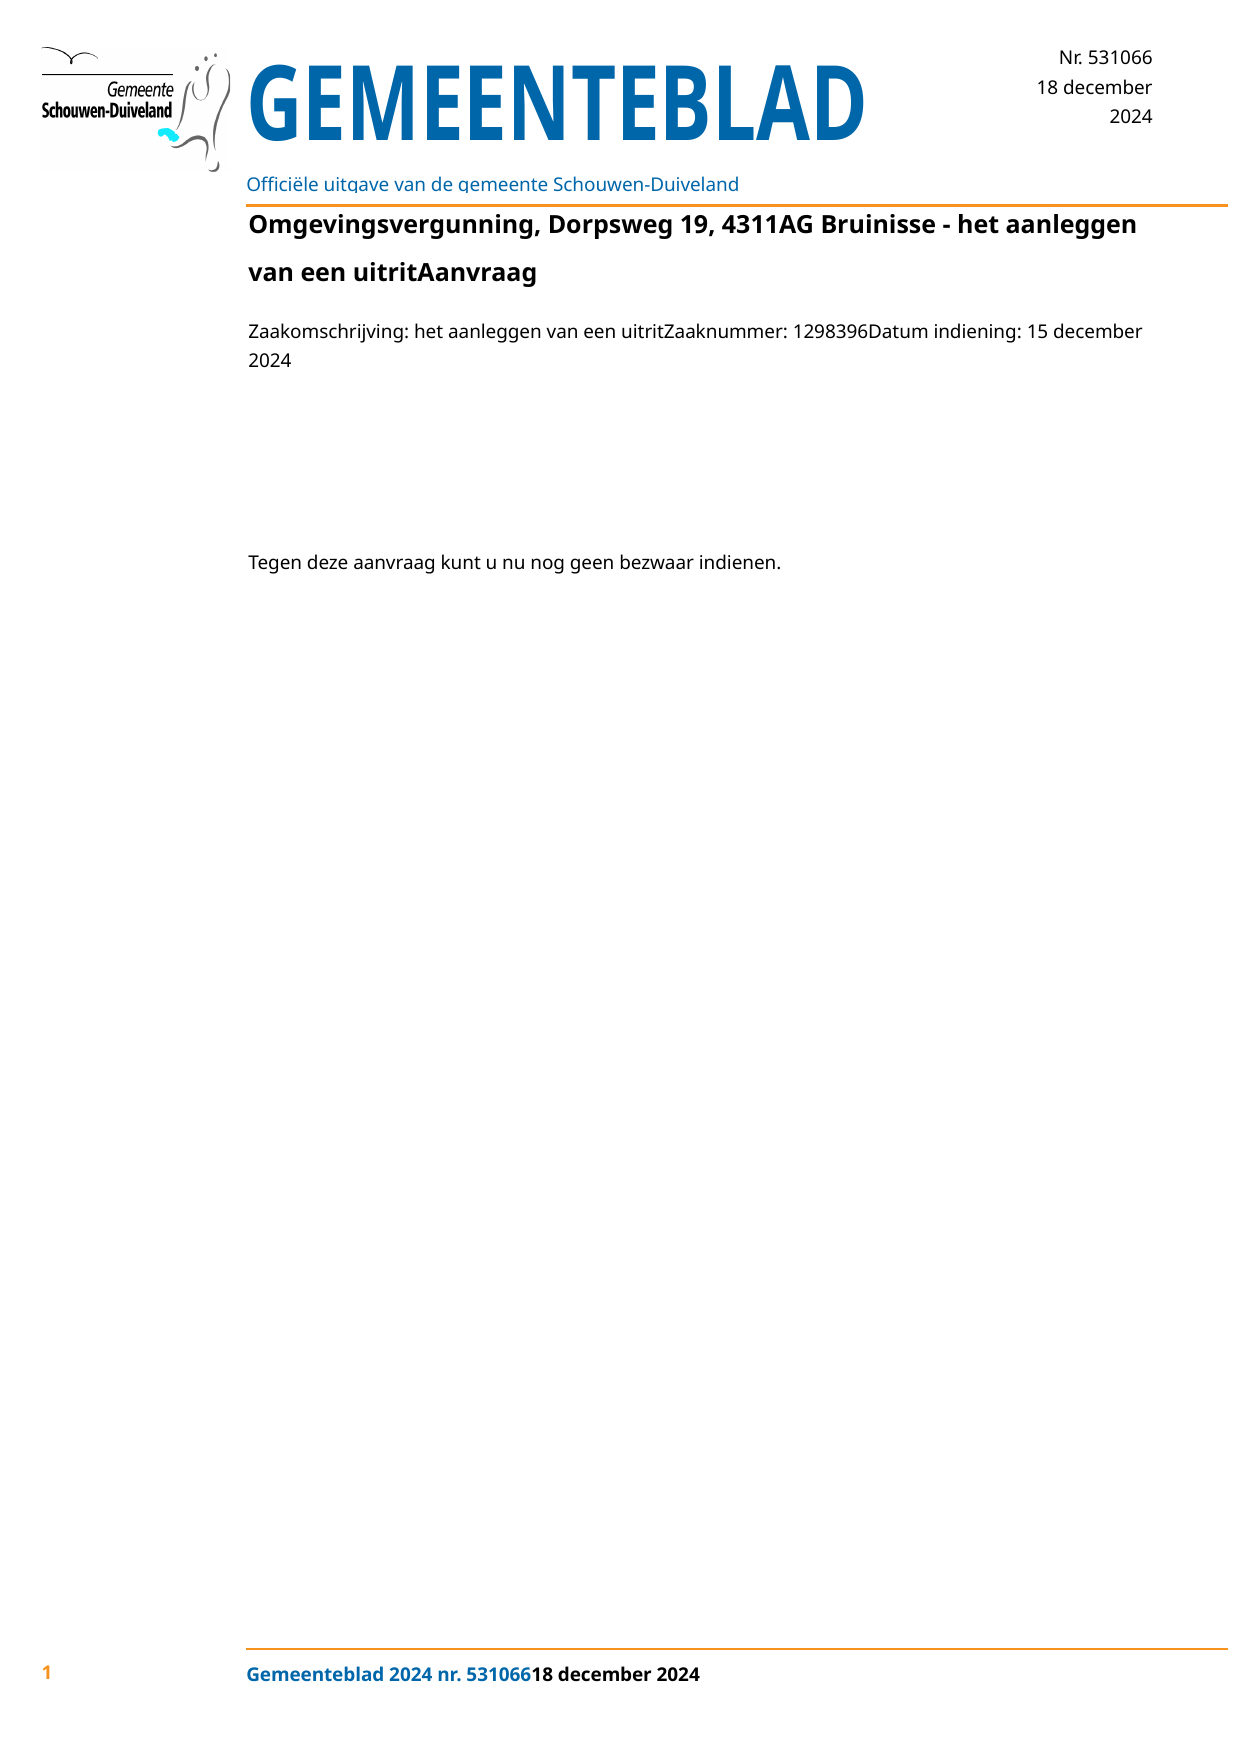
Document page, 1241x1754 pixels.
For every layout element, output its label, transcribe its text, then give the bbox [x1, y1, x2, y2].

text Zaakomschrijving: het aanleggen van een uitritZaaknummer: 1298396Datum indiening: 15 december 2024 [248, 318, 1152, 373]
picture [41, 47, 231, 172]
text Tegen deze aanvraag kunt u nu nog geen bezwaar indienen. [248, 549, 1152, 575]
text Omgevingsvergunning, Dorpsweg 19, 4311AG Bruinisse - het aanleggen van een uitritAanvraag [248, 207, 1152, 288]
